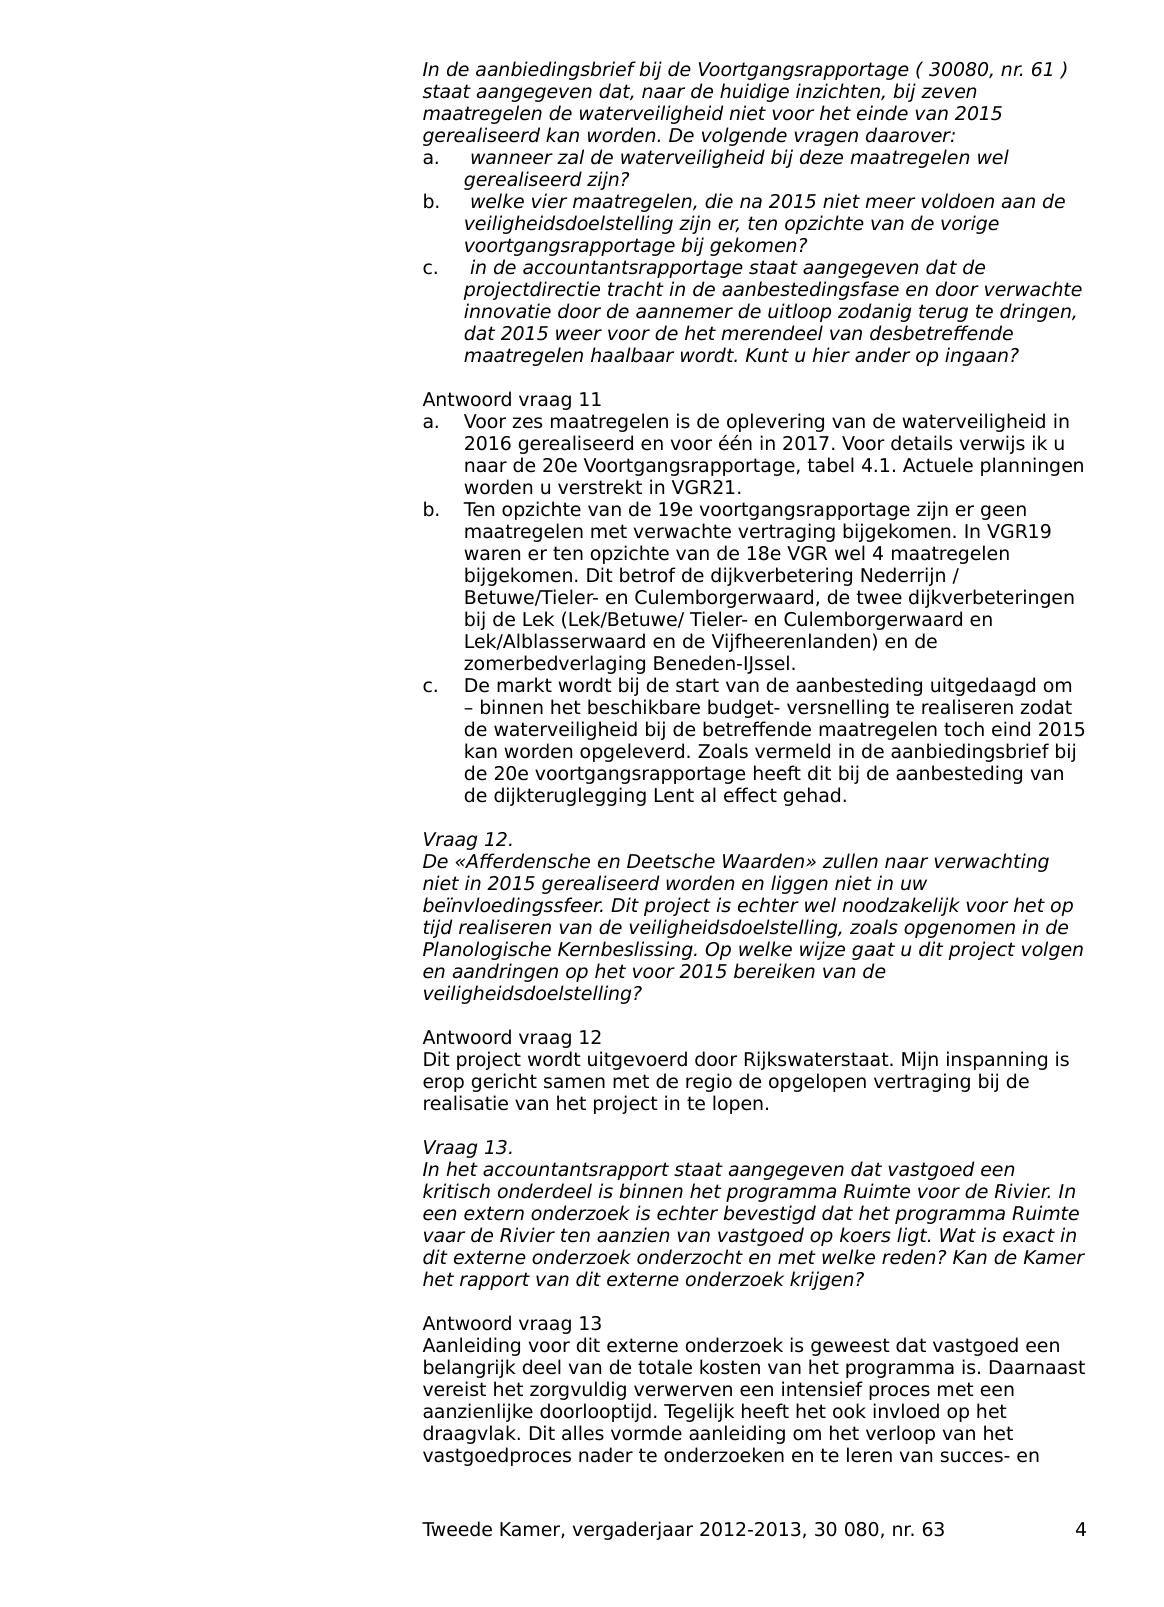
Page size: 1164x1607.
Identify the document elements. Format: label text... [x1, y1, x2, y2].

text In de aanbiedingsbrief bij de Voortgangsrapportage ( 30080, nr. 61 ) staat aangegeven dat, naar de huidige inzichten, bij zeven maatregelen de waterveiligheid niet voor het einde van 2015 gerealiseerd kan worden. De volgende vragen daarover: [422, 59, 1087, 147]
text Vraag 13. [422, 1137, 1087, 1159]
text a. Voor zes maatregelen is de oplevering van de waterveiligheid in 2016 gerealiseerd en voor één in 2017. Voor details verwijs ik u naar de 20e Voortgangsrapportage, tabel 4.1. Actuele planningen worden u verstrekt in VGR21. [422, 411, 1087, 499]
text Dit project wordt uitgevoerd door Rijkswaterstaat. Mijn inspanning is erop gericht samen met de regio de opgelopen vertraging bij de realisatie van het project in te lopen. [422, 1049, 1087, 1115]
text Aanleiding voor dit externe onderzoek is geweest dat vastgoed een belangrijk deel van de totale kosten van het programma is. Daarnaast vereist het zorgvuldig verwerven een intensief proces met een aanzienlijke doorlooptijd. Tegelijk heeft het ook invloed op het draagvlak. Dit alles vormde aanleiding om het verloop van het vastgoedproces nader te onderzoeken en te leren van succes- en [422, 1335, 1087, 1467]
text b. welke vier maatregelen, die na 2015 niet meer voldoen aan de veiligheidsdoelstelling zijn er, ten opzichte van de vorige voortgangsrapportage bij gekomen? [422, 191, 1087, 257]
text a. wanneer zal de waterveiligheid bij deze maatregelen wel gerealiseerd zijn? [422, 147, 1087, 191]
text Vraag 12. [422, 829, 1087, 851]
text In het accountantsrapport staat aangegeven dat vastgoed een kritisch onderdeel is binnen het programma Ruimte voor de Rivier. In een extern onderzoek is echter bevestigd dat het programma Ruimte vaar de Rivier ten aanzien van vastgoed op koers ligt. Wat is exact in dit externe onderzoek onderzocht en met welke reden? Kan de Kamer het rapport van dit externe onderzoek krijgen? [422, 1159, 1087, 1291]
text Antwoord vraag 11 [422, 389, 1087, 411]
text Antwoord vraag 12 [422, 1027, 1087, 1049]
text Antwoord vraag 13 [422, 1313, 1087, 1335]
text c. in de accountantsrapportage staat aangegeven dat de projectdirectie tracht in de aanbestedingsfase en door verwachte innovatie door de aannemer de uitloop zodanig terug te dringen, dat 2015 weer voor de het merendeel van desbetreffende maatregelen haalbaar wordt. Kunt u hier ander op ingaan? [422, 257, 1087, 367]
text b. Ten opzichte van de 19e voortgangsrapportage zijn er geen maatregelen met verwachte vertraging bijgekomen. In VGR19 waren er ten opzichte van de 18e VGR wel 4 maatregelen bijgekomen. Dit betrof de dijkverbetering Nederrijn / Betuwe/Tieler- en Culemborgerwaard, de twee dijkverbeteringen bij de Lek (Lek/Betuwe/ Tieler- en Culemborgerwaard en Lek/Alblasserwaard en de Vijfheerenlanden) en de zomerbedverlaging Beneden-IJssel. [422, 499, 1087, 675]
text De «Afferdensche en Deetsche Waarden» zullen naar verwachting niet in 2015 gerealiseerd worden en liggen niet in uw beïnvloedingssfeer. Dit project is echter wel noodzakelijk voor het op tijd realiseren van de veiligheidsdoelstelling, zoals opgenomen in de Planologische Kernbeslissing. Op welke wijze gaat u dit project volgen en aandringen op het voor 2015 bereiken van de veiligheidsdoelstelling? [422, 851, 1087, 1004]
text c. De markt wordt bij de start van de aanbesteding uitgedaagd om – binnen het beschikbare budget- versnelling te realiseren zodat de waterveiligheid bij de betreffende maatregelen toch eind 2015 kan worden opgeleverd. Zoals vermeld in de aanbiedingsbrief bij de 20e voortgangsrapportage heeft dit bij de aanbesteding van de dijkteruglegging Lent al effect gehad. [422, 675, 1087, 807]
